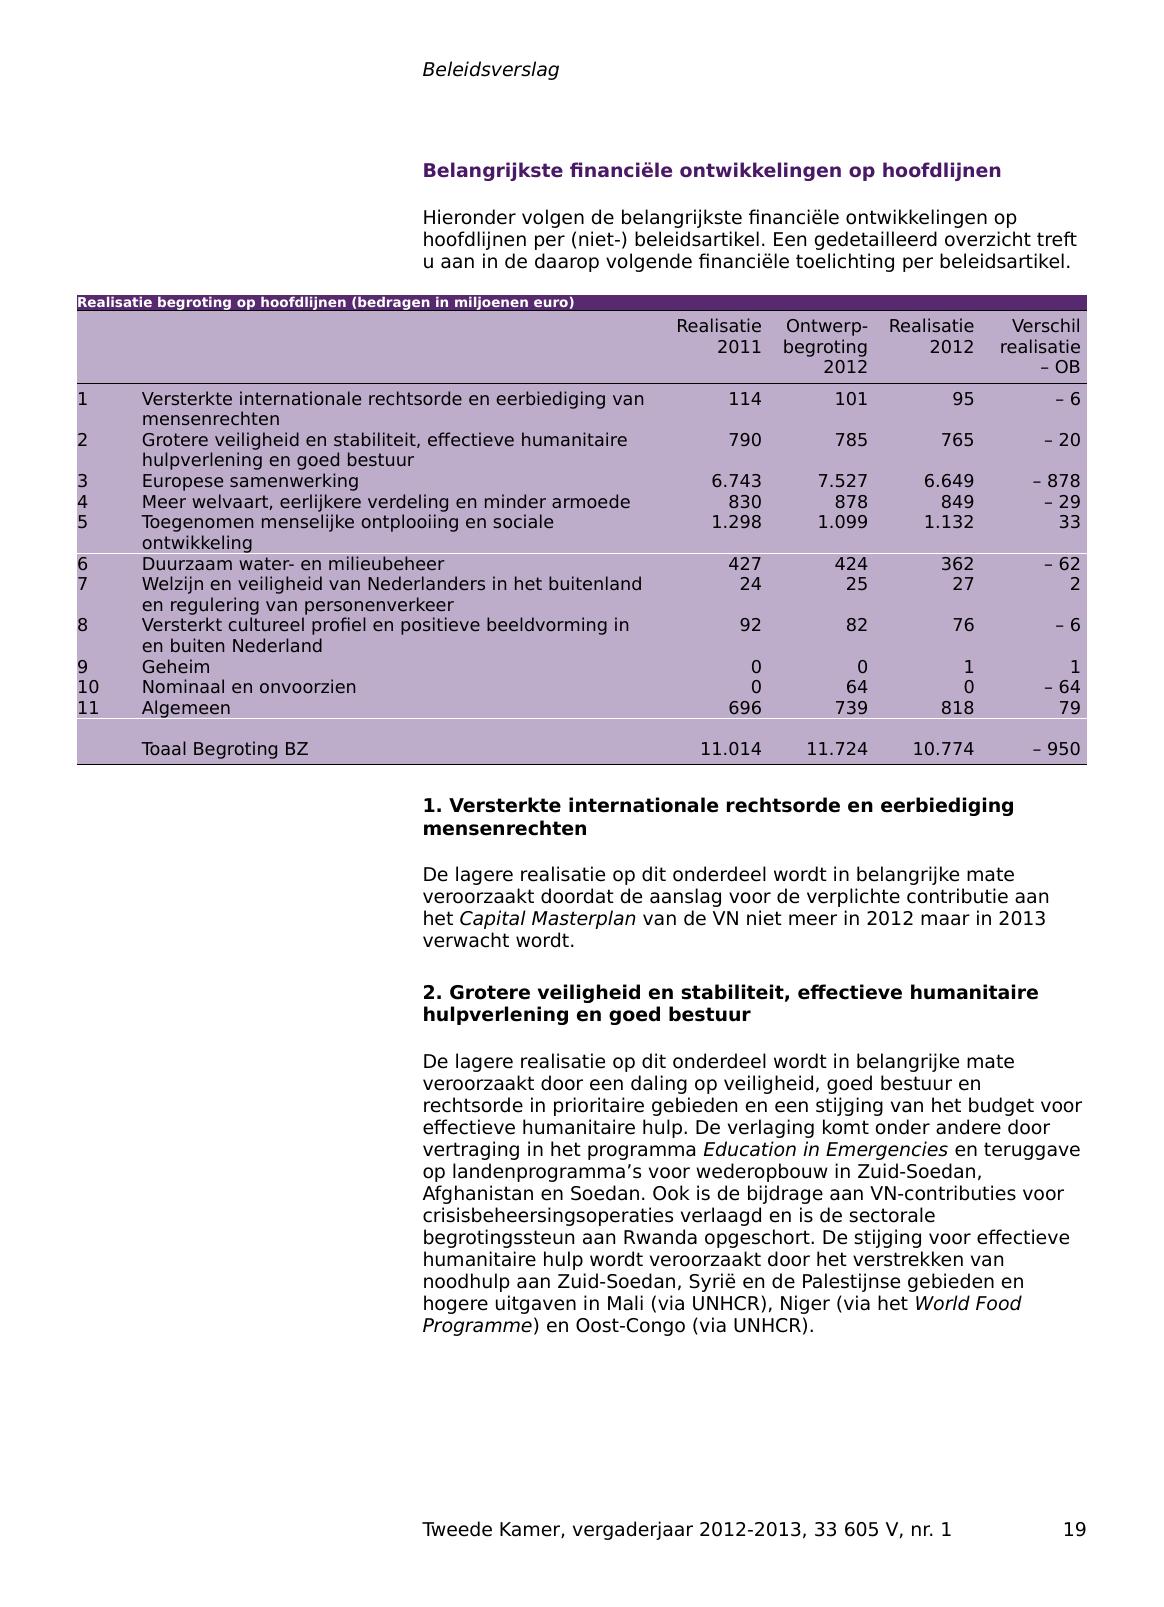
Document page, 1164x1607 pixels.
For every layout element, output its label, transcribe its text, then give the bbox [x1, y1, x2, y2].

subtitle 2. Grotere veiligheid en stabiliteit, effectieve humanitaire hulpverlening en goed bestuur [422, 982, 1087, 1026]
table_cell 0 [768, 657, 874, 677]
table_cell [136, 311, 661, 383]
table_cell 4 [77, 492, 136, 512]
table_cell Toegenomen menselijke ontplooiing en sociale ontwikkeling [136, 512, 661, 553]
table_cell 739 [768, 698, 874, 718]
table_cell 5 [77, 512, 136, 553]
table_cell 0 [874, 677, 980, 698]
table_cell 10.774 [874, 739, 980, 764]
table_cell Algemeen [136, 698, 661, 718]
table_cell 6 [77, 554, 136, 574]
table_cell 424 [768, 554, 874, 574]
table_cell 790 [661, 430, 768, 471]
subtitle 1. Versterkte internationale rechtsorde en eerbiediging mensenrechten [422, 795, 1087, 839]
table_cell 7.527 [768, 471, 874, 492]
table_cell – 950 [980, 739, 1087, 764]
table_cell 92 [661, 615, 768, 657]
table_cell Versterkt cultureel profiel en positieve beeldvorming in en buiten Nederland [136, 615, 661, 657]
table_cell – 6 [980, 615, 1087, 657]
table_cell Verschil realisatie – OB [980, 311, 1087, 383]
table_cell Europese samenwerking [136, 471, 661, 492]
table_cell 25 [768, 574, 874, 615]
table_cell [77, 719, 136, 739]
table_cell 849 [874, 492, 980, 512]
table_cell 1.132 [874, 512, 980, 553]
table_cell 11.724 [768, 739, 874, 764]
table_cell – 6 [980, 384, 1087, 430]
table_cell 95 [874, 384, 980, 430]
table_cell Realisatie 2011 [661, 311, 768, 383]
table_cell – 878 [980, 471, 1087, 492]
table_cell – 62 [980, 554, 1087, 574]
table_cell Versterkte internationale rechtsorde en eerbiediging van mensenrechten [136, 384, 661, 430]
table_cell 11.014 [661, 739, 768, 764]
table_cell [77, 739, 136, 764]
table_cell [980, 719, 1087, 739]
table_cell – 29 [980, 492, 1087, 512]
text Hieronder volgen de belangrijkste financiële ontwikkelingen op hoofdlijnen per (niet-) beleidsartikel. Een gedetailleerd overzicht treft u aan in de daarop volgende financiële toelichting per beleidsartikel. [422, 207, 1087, 273]
table_cell 101 [768, 384, 874, 430]
table_cell 7 [77, 574, 136, 615]
table_header Realisatie begroting op hoofdlijnen (bedragen in miljoenen euro) [77, 295, 1087, 310]
table_cell 82 [768, 615, 874, 657]
table_cell 1 [77, 384, 136, 430]
table_cell Grotere veiligheid en stabiliteit, effectieve humanitaire hulpverlening en goed bestuur [136, 430, 661, 471]
text De lagere realisatie op dit onderdeel wordt in belangrijke mate veroorzaakt door een daling op veiligheid, goed bestuur en rechtsorde in prioritaire gebieden en een stijging van het budget voor effectieve humanitaire hulp. De verlaging komt onder andere door vertraging in het programma Education in Emergencies en teruggave op landenprogramma’s voor wederopbouw in Zuid-Soedan, Afghanistan en Soedan. Ook is de bijdrage aan VN-contributies voor crisisbeheersingsoperaties verlaagd en is de sectorale begrotingssteun aan Rwanda opgeschort. De stijging voor effectieve humanitaire hulp wordt veroorzaakt door het verstrekken van noodhulp aan Zuid-Soedan, Syrië en de Palestijnse gebieden en hogere uitgaven in Mali (via UNHCR), Niger (via het World Food Programme) en Oost-Congo (via UNHCR). [422, 1051, 1087, 1337]
table_cell 27 [874, 574, 980, 615]
table_cell 1 [874, 657, 980, 677]
table_cell 79 [980, 698, 1087, 718]
table_cell 785 [768, 430, 874, 471]
table_cell – 64 [980, 677, 1087, 698]
table_cell 765 [874, 430, 980, 471]
table_cell [874, 719, 980, 739]
table_cell 10 [77, 677, 136, 698]
table_cell 1.099 [768, 512, 874, 553]
table_cell 818 [874, 698, 980, 718]
table_cell 0 [661, 677, 768, 698]
table_cell 1 [980, 657, 1087, 677]
table_cell 362 [874, 554, 980, 574]
table_cell 6.743 [661, 471, 768, 492]
table_cell 427 [661, 554, 768, 574]
table_cell Duurzaam water- en milieubeheer [136, 554, 661, 574]
table_cell 2 [77, 430, 136, 471]
table_cell Ontwerp-begroting 2012 [768, 311, 874, 383]
table_cell 1.298 [661, 512, 768, 553]
table_cell 878 [768, 492, 874, 512]
subtitle Belangrijkste financiële ontwikkelingen op hoofdlijnen [422, 160, 1087, 182]
table_cell Realisatie 2012 [874, 311, 980, 383]
table_cell Toaal Begroting BZ [136, 739, 661, 764]
table_cell 3 [77, 471, 136, 492]
table_cell 24 [661, 574, 768, 615]
text De lagere realisatie op dit onderdeel wordt in belangrijke mate veroorzaakt doordat de aanslag voor de verplichte contributie aan het Capital Masterplan van de VN niet meer in 2012 maar in 2013 verwacht wordt. [422, 864, 1087, 952]
table_cell 9 [77, 657, 136, 677]
table_cell [77, 311, 136, 383]
table_cell 64 [768, 677, 874, 698]
table_cell 76 [874, 615, 980, 657]
table_cell [768, 719, 874, 739]
table_cell Nominaal en onvoorzien [136, 677, 661, 698]
table_cell 2 [980, 574, 1087, 615]
table_cell 33 [980, 512, 1087, 553]
table_cell 8 [77, 615, 136, 657]
table_cell 696 [661, 698, 768, 718]
table_cell [661, 719, 768, 739]
table_cell 11 [77, 698, 136, 718]
table_cell 114 [661, 384, 768, 430]
table_cell Welzijn en veiligheid van Nederlanders in het buitenland en regulering van personenverkeer [136, 574, 661, 615]
table_cell Meer welvaart, eerlijkere verdeling en minder armoede [136, 492, 661, 512]
table_cell 0 [661, 657, 768, 677]
table_cell Geheim [136, 657, 661, 677]
table_cell [136, 719, 661, 739]
table_cell 830 [661, 492, 768, 512]
table_cell – 20 [980, 430, 1087, 471]
table_cell 6.649 [874, 471, 980, 492]
